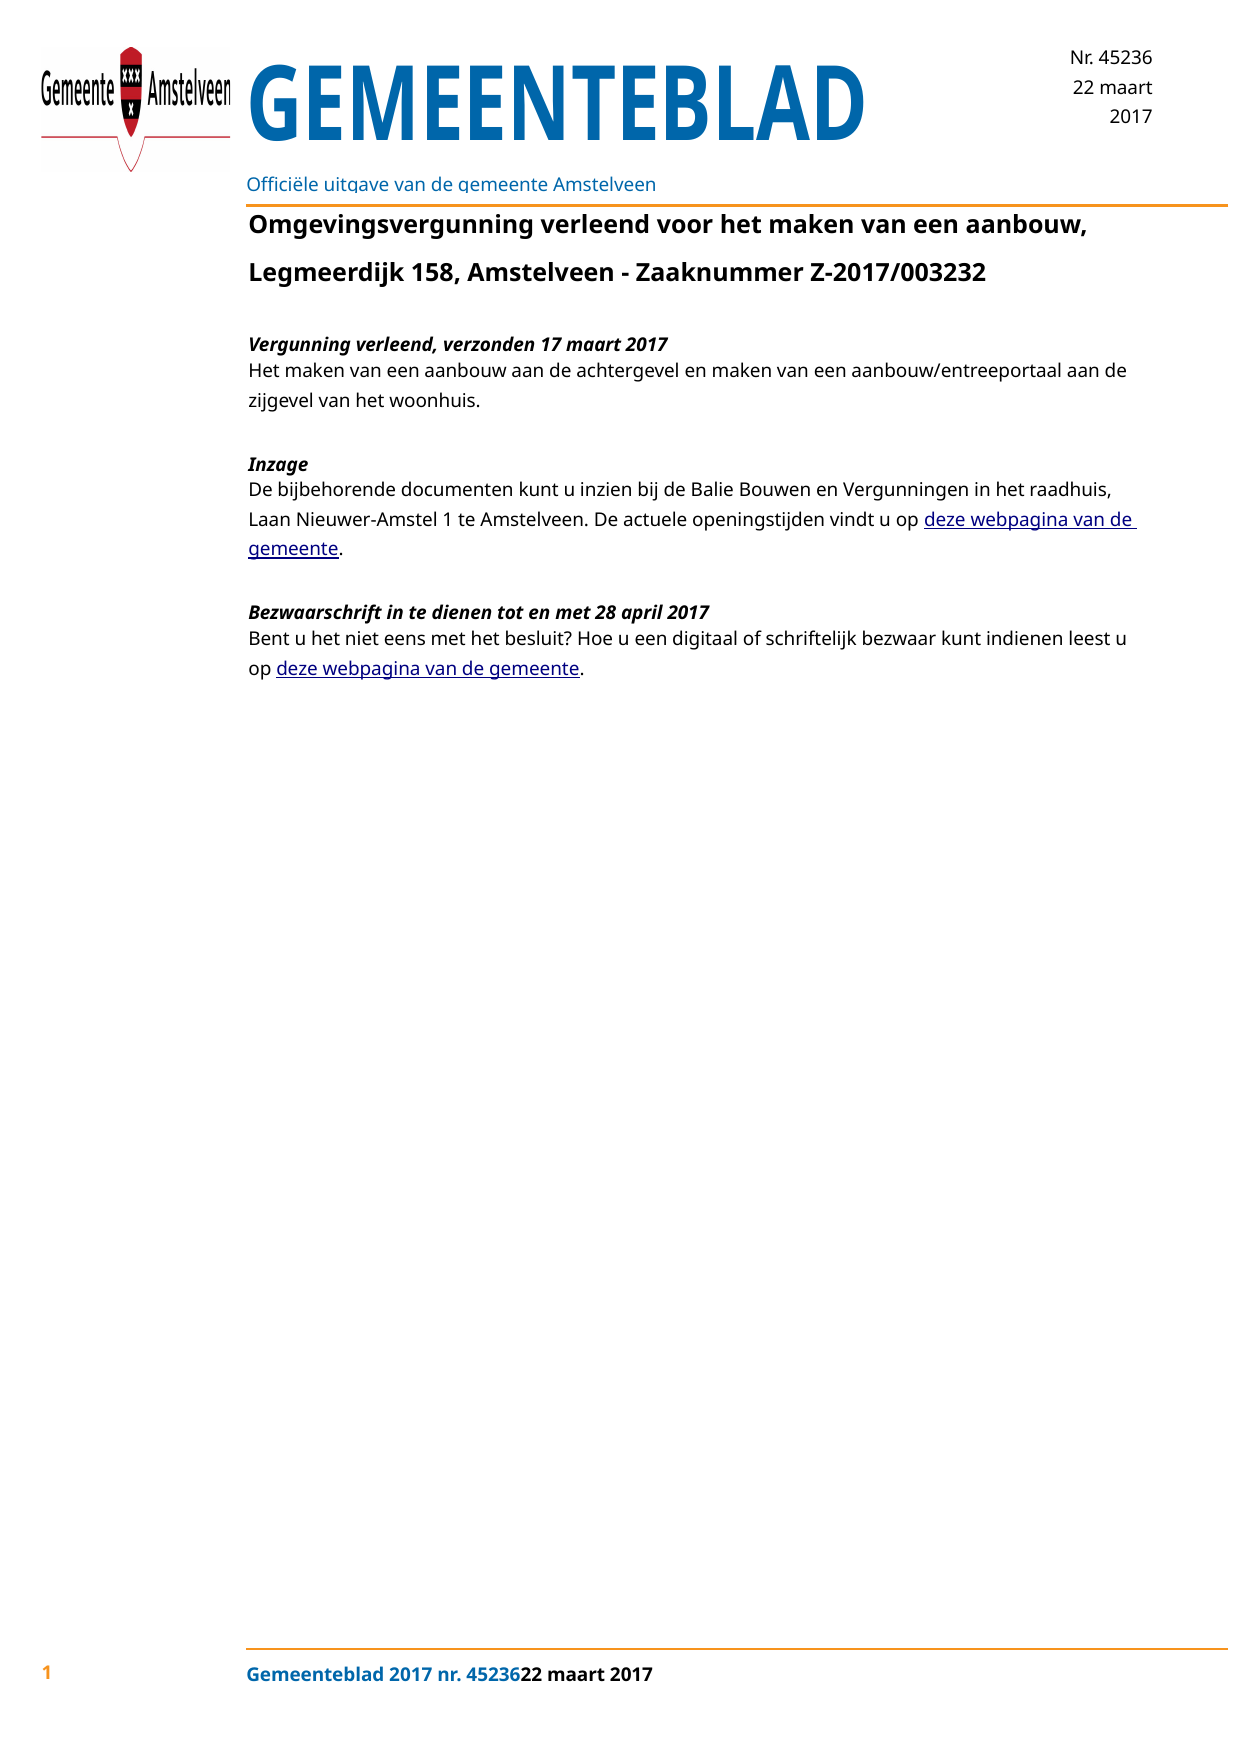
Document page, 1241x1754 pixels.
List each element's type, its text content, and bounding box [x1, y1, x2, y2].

text Bezwaarschrift in te dienen tot en met 28 april 2017 [248, 599, 1152, 625]
text Het maken van een aanbouw aan de achtergevel en maken van een aanbouw/entreeportaal aan de zijgevel van het woonhuis. [248, 357, 1152, 412]
text Vergunning verleend, verzonden 17 maart 2017 [248, 331, 1152, 357]
text De bijbehorende documenten kunt u inzien bij de Balie Bouwen en Vergunningen in het raadhuis, Laan Nieuwer-Amstel 1 te Amstelveen. De actuele openingstijden vindt u op deze webpagina van de gemeente. [248, 476, 1152, 561]
text Inzage [248, 451, 1152, 476]
picture [41, 47, 231, 172]
text Omgevingsvergunning verleend voor het maken van een aanbouw, Legmeerdijk 158, Amstelveen - Zaaknummer Z-2017/003232 [248, 207, 1152, 288]
text Bent u het niet eens met het besluit? Hoe u een digitaal of schriftelijk bezwaar kunt indienen leest u op deze webpagina van de gemeente. [248, 625, 1152, 681]
